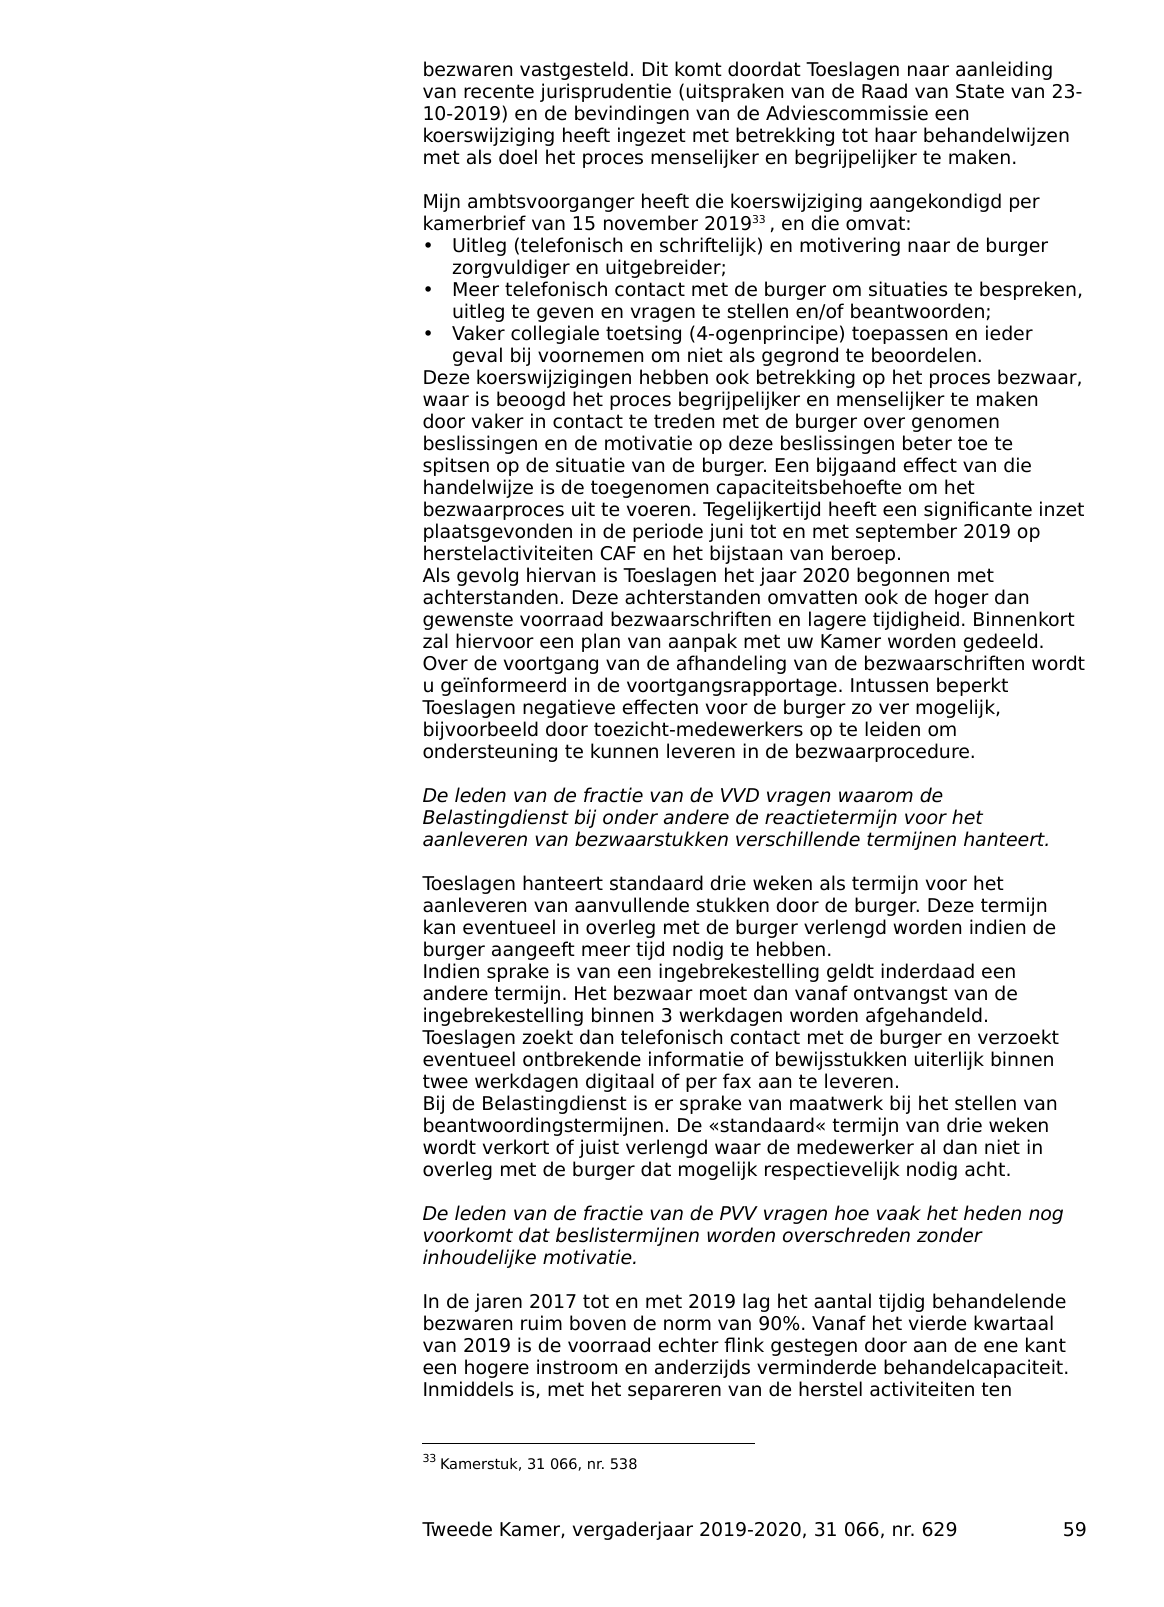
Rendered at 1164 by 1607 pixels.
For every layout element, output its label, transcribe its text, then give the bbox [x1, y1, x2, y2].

text Deze koerswijzigingen hebben ook betrekking op het proces bezwaar, waar is beoogd het proces begrijpelijker en menselijker te maken door vaker in contact te treden met de burger over genomen beslissingen en de motivatie op deze beslissingen beter toe te spitsen op de situatie van de burger. Een bijgaand effect van die handelwijze is de toegenomen capaciteitsbehoefte om het bezwaarproces uit te voeren. Tegelijkertijd heeft een significante inzet plaatsgevonden in de periode juni tot en met september 2019 op herstelactiviteiten CAF en het bijstaan van beroep. [422, 367, 1087, 565]
text • Uitleg (telefonisch en schriftelijk) en motivering naar de burger zorgvuldiger en uitgebreider; [422, 235, 1087, 279]
text In de jaren 2017 tot en met 2019 lag het aantal tijdig behandelende bezwaren ruim boven de norm van 90%. Vanaf het vierde kwartaal van 2019 is de voorraad echter flink gestegen door aan de ene kant een hogere instroom en anderzijds verminderde behandelcapaciteit. Inmiddels is, met het separeren van de herstel activiteiten ten [422, 1291, 1087, 1401]
text Bij de Belastingdienst is er sprake van maatwerk bij het stellen van beantwoordingstermijnen. De «standaard« termijn van drie weken wordt verkort of juist verlengd waar de medewerker al dan niet in overleg met de burger dat mogelijk respectievelijk nodig acht. [422, 1093, 1087, 1181]
text • Meer telefonisch contact met de burger om situaties te bespreken, uitleg te geven en vragen te stellen en/of beantwoorden; [422, 279, 1087, 323]
text bezwaren vastgesteld. Dit komt doordat Toeslagen naar aanleiding van recente jurisprudentie (uitspraken van de Raad van State van 23-10-2019) en de bevindingen van de Adviescommissie een koerswijziging heeft ingezet met betrekking tot haar behandelwijzen met als doel het proces menselijker en begrijpelijker te maken. [422, 59, 1087, 169]
text Toeslagen hanteert standaard drie weken als termijn voor het aanleveren van aanvullende stukken door de burger. Deze termijn kan eventueel in overleg met de burger verlengd worden indien de burger aangeeft meer tijd nodig te hebben. [422, 873, 1087, 961]
text • Vaker collegiale toetsing (4-ogenprincipe) toepassen en ieder geval bij voornemen om niet als gegrond te beoordelen. [422, 323, 1087, 367]
text Indien sprake is van een ingebrekestelling geldt inderdaad een andere termijn. Het bezwaar moet dan vanaf ontvangst van de ingebrekestelling binnen 3 werkdagen worden afgehandeld. Toeslagen zoekt dan telefonisch contact met de burger en verzoekt eventueel ontbrekende informatie of bewijsstukken uiterlijk binnen twee werkdagen digitaal of per fax aan te leveren. [422, 961, 1087, 1093]
text Als gevolg hiervan is Toeslagen het jaar 2020 begonnen met achterstanden. Deze achterstanden omvatten ook de hoger dan gewenste voorraad bezwaarschriften en lagere tijdigheid. Binnenkort zal hiervoor een plan van aanpak met uw Kamer worden gedeeld. Over de voortgang van de afhandeling van de bezwaarschriften wordt u geïnformeerd in de voortgangsrapportage. Intussen beperkt Toeslagen negatieve effecten voor de burger zo ver mogelijk, bijvoorbeeld door toezicht-medewerkers op te leiden om ondersteuning te kunnen leveren in de bezwaarprocedure. [422, 565, 1087, 763]
text Kamerstuk, 31 066, nr. 538 [422, 1452, 1087, 1474]
text Mijn ambtsvoorganger heeft die koerswijziging aangekondigd per kamerbrief van 15 november 2019, en die omvat: [422, 191, 1087, 235]
text De leden van de fractie van de PVV vragen hoe vaak het heden nog voorkomt dat beslistermijnen worden overschreden zonder inhoudelijke motivatie. [422, 1203, 1087, 1269]
text De leden van de fractie van de VVD vragen waarom de Belastingdienst bij onder andere de reactietermijn voor het aanleveren van bezwaarstukken verschillende termijnen hanteert. [422, 785, 1087, 851]
